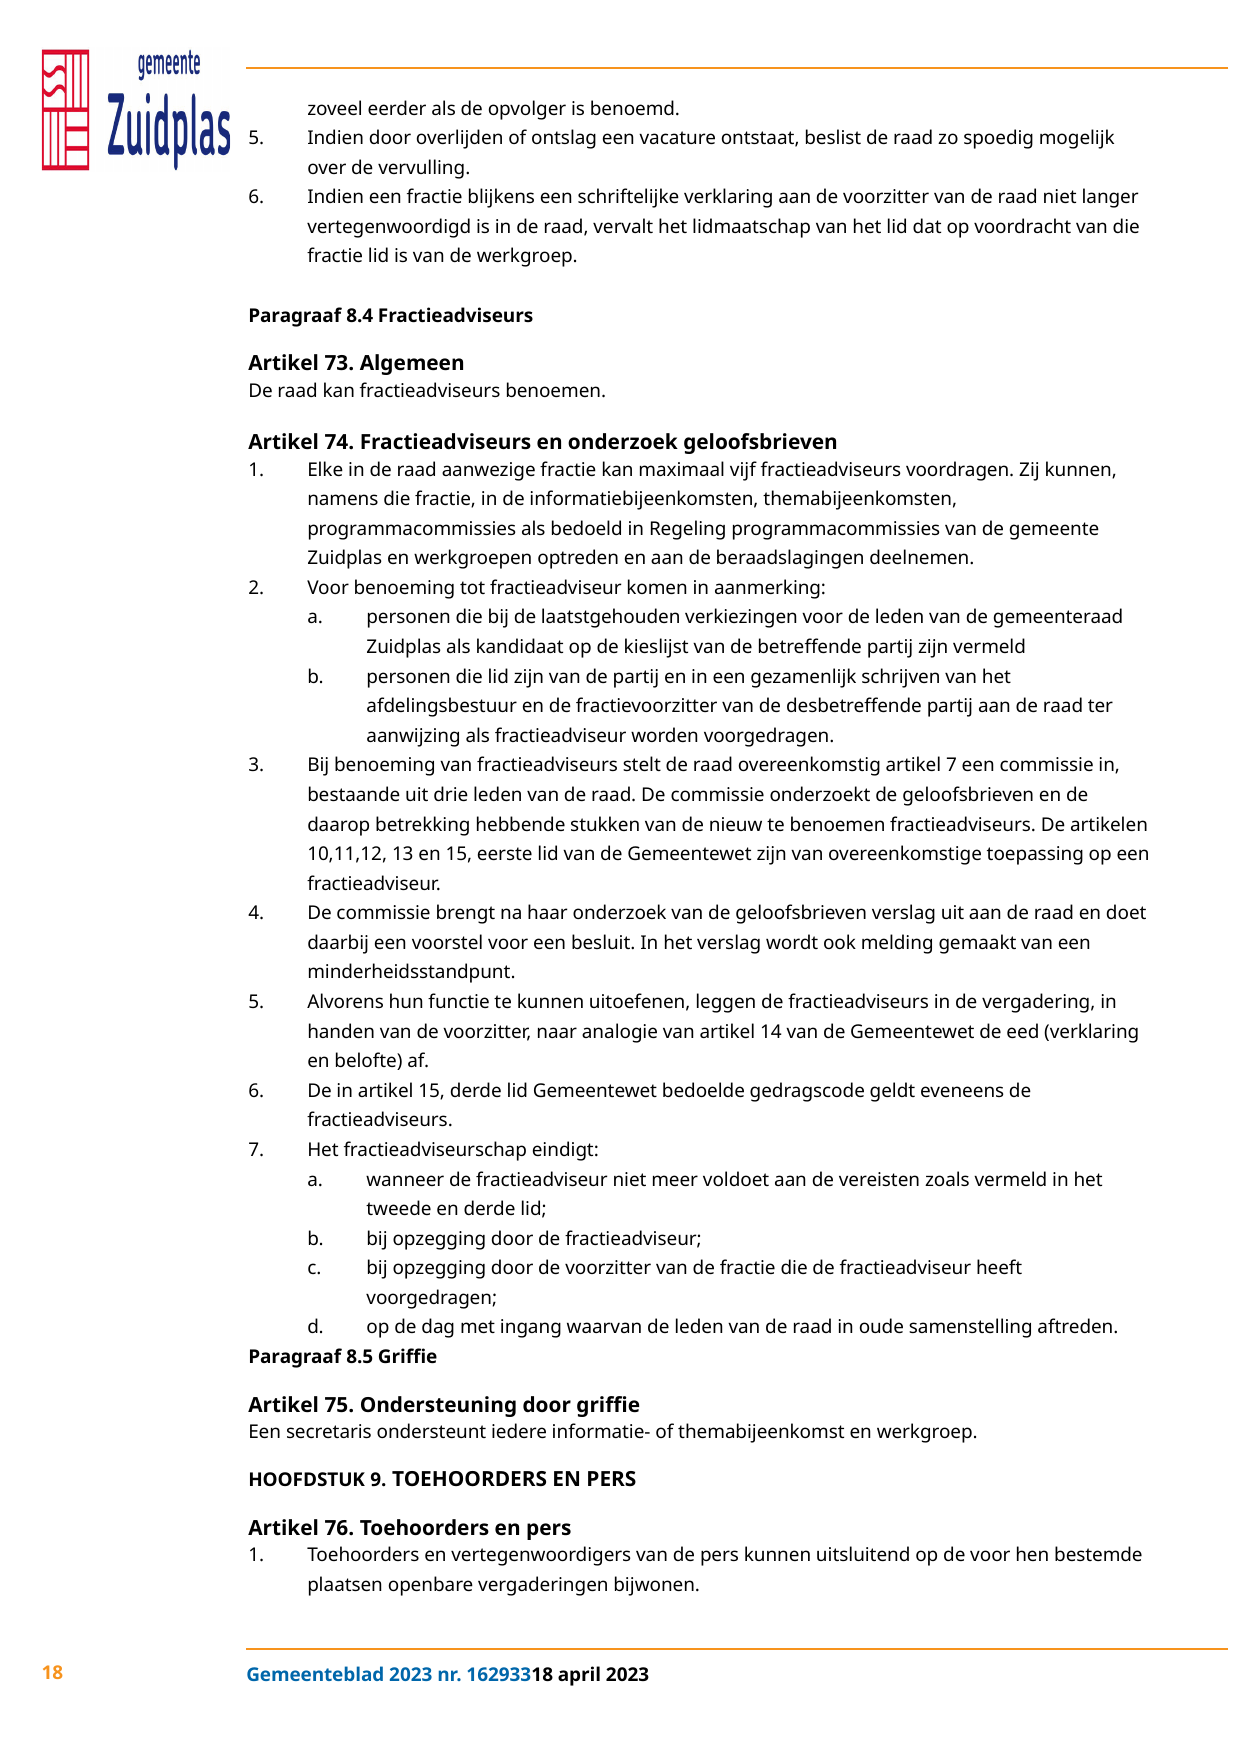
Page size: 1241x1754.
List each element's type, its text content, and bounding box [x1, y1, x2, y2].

list Toehoorders en vertegenwoordigers van de pers kunnen uitsluitend op de voor hen bestemde plaatsen openbare vergaderingen bijwonen. [248, 1542, 1152, 1597]
text Artikel 75. Ondersteuning door griffie [248, 1390, 1152, 1418]
list wanneer de fractieadviseur niet meer voldoet aan de vereisten zoals vermeld in het tweede en derde lid; [307, 1166, 1152, 1221]
list Bij benoeming van fractieadviseurs stelt de raad overeenkomstig artikel 7 een commissie in, bestaande uit drie leden van de raad. De commissie onderzoekt de geloofsbrieven en de daarop betrekking hebbende stukken van de nieuw te benoemen fractieadviseurs. De artikelen 10,11,12, 13 en 15, eerste lid van de Gemeentewet zijn van overeenkomstige toepassing op een fractieadviseur. [248, 752, 1152, 896]
text Een secretaris ondersteunt iedere informatie- of themabijeenkomst en werkgroep. [248, 1418, 1152, 1444]
list Indien een fractie blijkens een schriftelijke verklaring aan de voorzitter van de raad niet langer vertegenwoordigd is in de raad, vervalt het lidmaatschap van het lid dat op voordracht van die fractie lid is van de werkgroep. [248, 183, 1152, 268]
text Paragraaf 8.5 Griffie [248, 1343, 1152, 1369]
text Artikel 76. Toehoorders en pers [248, 1513, 1152, 1542]
text HOOFDSTUK 9. TOEHOORDERS EN PERS [248, 1464, 1152, 1492]
list Indien door overlijden of ontslag een vacature ontstaat, beslist de raad zo spoedig mogelijk over de vervulling. [248, 124, 1152, 180]
list personen die bij de laatstgehouden verkiezingen voor de leden van de gemeenteraad Zuidplas als kandidaat op de kieslijst van de betreffende partij zijn vermeld [307, 604, 1152, 659]
list De in artikel 15, derde lid Gemeentewet bedoelde gedragscode geldt eveneens de fractieadviseurs. [248, 1077, 1152, 1132]
list De commissie brengt na haar onderzoek van de geloofsbrieven verslag uit aan de raad en doet daarbij een voorstel voor een besluit. In het verslag wordt ook melding gemaakt van een minderheidsstandpunt. [248, 899, 1152, 984]
list Elke in de raad aanwezige fractie kan maximaal vijf fractieadviseurs voordragen. Zij kunnen, namens die fractie, in de informatiebijeenkomsten, themabijeenkomsten, programmacommissies als bedoeld in Regeling programmacommissies van de gemeente Zuidplas en werkgroepen optreden en aan de beraadslagingen deelnemen. [248, 456, 1152, 570]
text Paragraaf 8.4 Fractieadviseurs [248, 302, 1152, 328]
list Het fractieadviseurschap eindigt: [248, 1136, 1152, 1162]
text Artikel 74. Fractieadviseurs en onderzoek geloofsbrieven [248, 427, 1152, 456]
text Artikel 73. Algemeen [248, 348, 1152, 377]
list personen die lid zijn van de partij en in een gezamenlijk schrijven van het afdelingsbestuur en de fractievoorzitter van de desbetreffende partij aan de raad ter aanwijzing als fractieadviseur worden voorgedragen. [307, 663, 1152, 748]
list bij opzegging door de fractieadviseur; [307, 1225, 1152, 1251]
list bij opzegging door de voorzitter van de fractie die de fractieadviseur heeft voorgedragen; [307, 1254, 1152, 1310]
list Voor benoeming tot fractieadviseur komen in aanmerking: [248, 574, 1152, 600]
picture [41, 47, 231, 172]
list zoveel eerder als de opvolger is benoemd. [248, 95, 1152, 121]
list op de dag met ingang waarvan de leden van de raad in oude samenstelling aftreden. [307, 1314, 1152, 1339]
list Alvorens hun functie te kunnen uitoefenen, leggen de fractieadviseurs in de vergadering, in handen van de voorzitter, naar analogie van artikel 14 van de Gemeentewet de eed (verklaring en belofte) af. [248, 988, 1152, 1073]
text De raad kan fractieadviseurs benoemen. [248, 377, 1152, 403]
